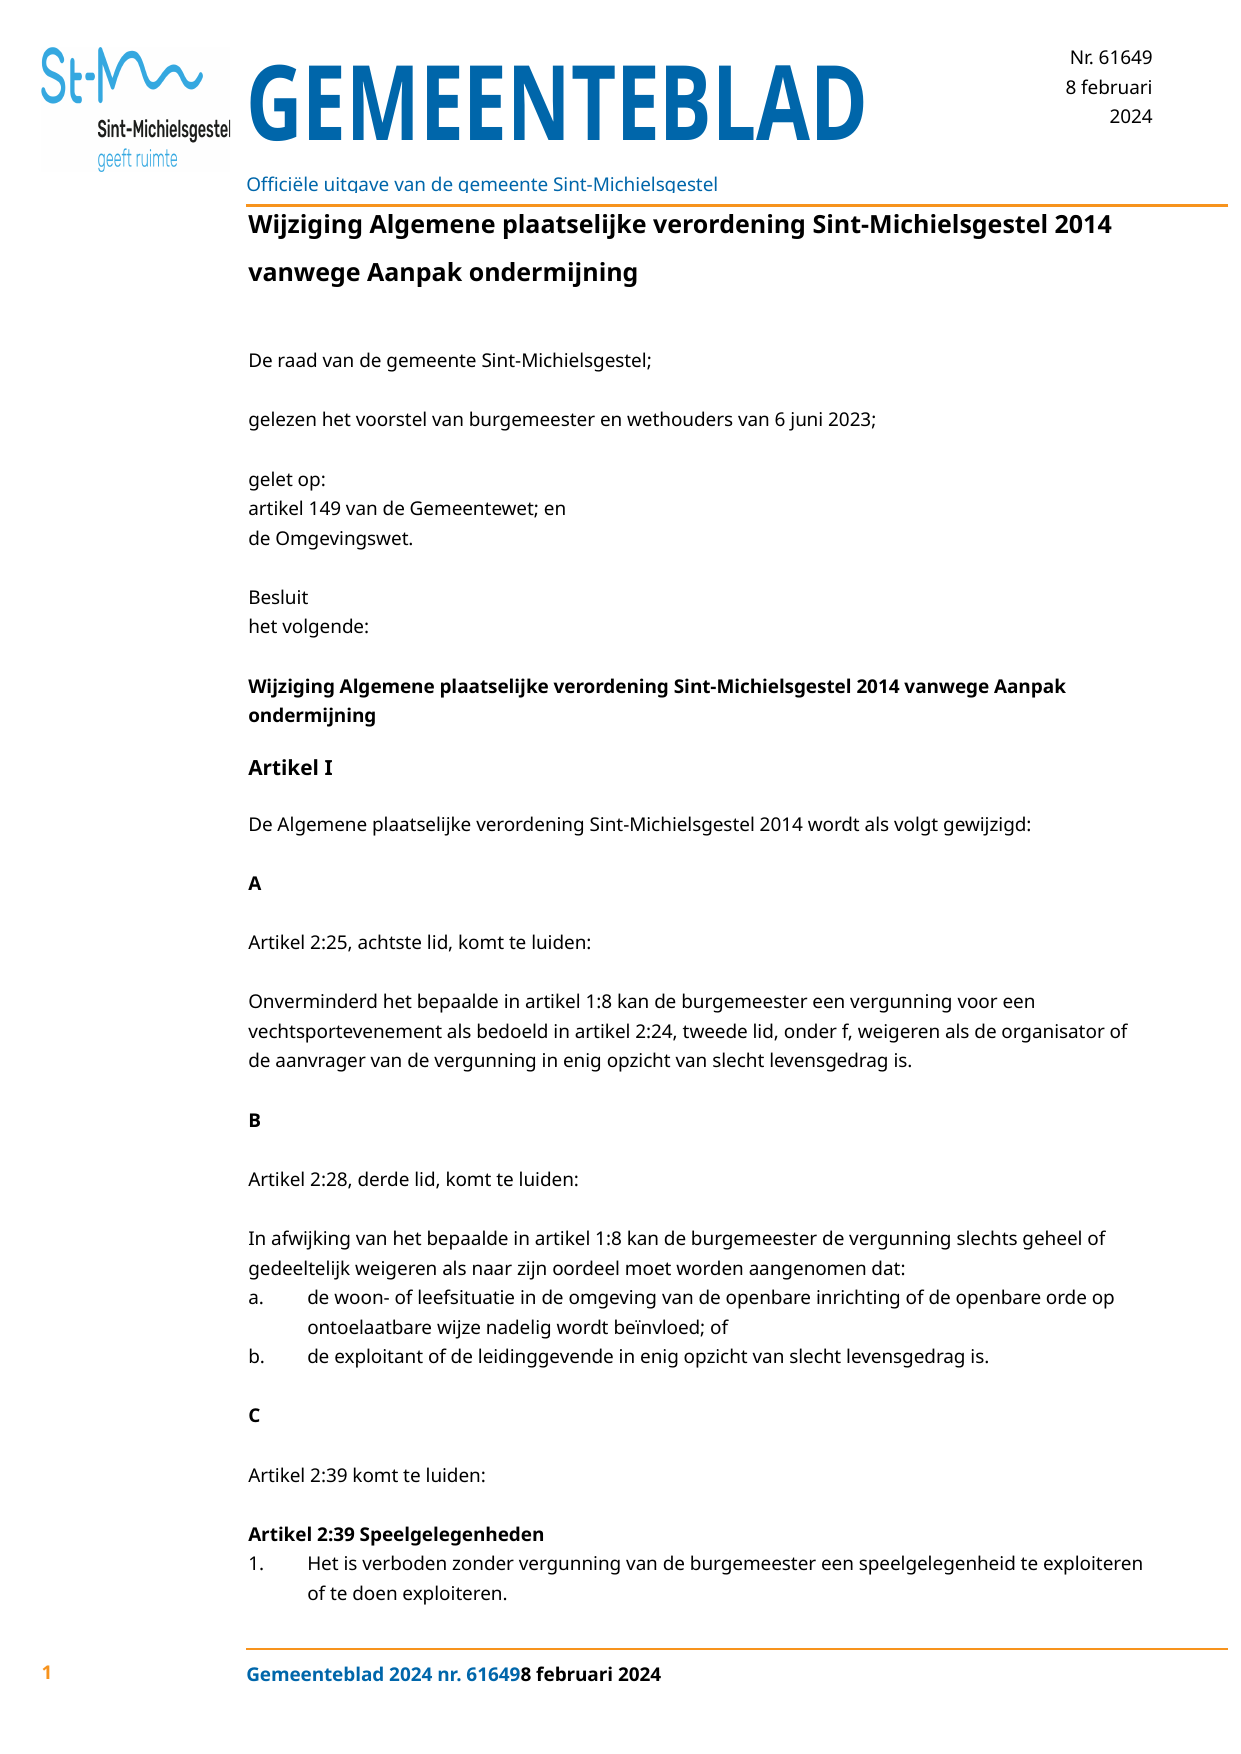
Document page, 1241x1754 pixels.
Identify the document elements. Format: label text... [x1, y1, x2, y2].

text B [248, 1107, 1152, 1132]
text Artikel I [248, 753, 1152, 781]
text gelezen het voorstel van burgemeester en wethouders van 6 juni 2023; [248, 407, 1152, 432]
text De Algemene plaatselijke verordening Sint-Michielsgestel 2014 wordt als volgt gewijzigd: [248, 811, 1152, 837]
list de woon- of leefsituatie in de omgeving van de openbare inrichting of de openbare orde op ontoelaatbare wijze nadelig wordt beïnvloed; of [248, 1284, 1152, 1339]
text C [248, 1403, 1152, 1428]
text het volgende: [248, 614, 1152, 639]
list de exploitant of de leidinggevende in enig opzicht van slecht levensgedrag is. [248, 1343, 1152, 1369]
text Artikel 2:39 Speelgelegenheden [248, 1521, 1152, 1547]
text De raad van de gemeente Sint-Michielsgestel; [248, 347, 1152, 373]
text Artikel 2:25, achtste lid, komt te luiden: [248, 929, 1152, 955]
text de Omgevingswet. [248, 525, 1152, 551]
text artikel 149 van de Gemeentewet; en [248, 495, 1152, 521]
text Artikel 2:39 komt te luiden: [248, 1462, 1152, 1487]
text In afwijking van het bepaalde in artikel 1:8 kan de burgemeester de vergunning slechts geheel of gedeeltelijk weigeren als naar zijn oordeel moet worden aangenomen dat: [248, 1225, 1152, 1280]
text A [248, 870, 1152, 896]
text Besluit [248, 584, 1152, 610]
text Artikel 2:28, derde lid, komt te luiden: [248, 1166, 1152, 1192]
picture [41, 47, 231, 172]
text Onverminderd het bepaalde in artikel 1:8 kan de burgemeester een vergunning voor een vechtsportevenement als bedoeld in artikel 2:24, tweede lid, onder f, weigeren als de organisator of de aanvrager van de vergunning in enig opzicht van slecht levensgedrag is. [248, 988, 1152, 1073]
text Wijziging Algemene plaatselijke verordening Sint-Michielsgestel 2014 vanwege Aanpak ondermijning [248, 207, 1152, 288]
text Wijziging Algemene plaatselijke verordening Sint-Michielsgestel 2014 vanwege Aanpak ondermijning [248, 673, 1152, 728]
list Het is verboden zonder vergunning van de burgemeester een speelgelegenheid te exploiteren of te doen exploiteren. [248, 1551, 1152, 1606]
text gelet op: [248, 466, 1152, 492]
